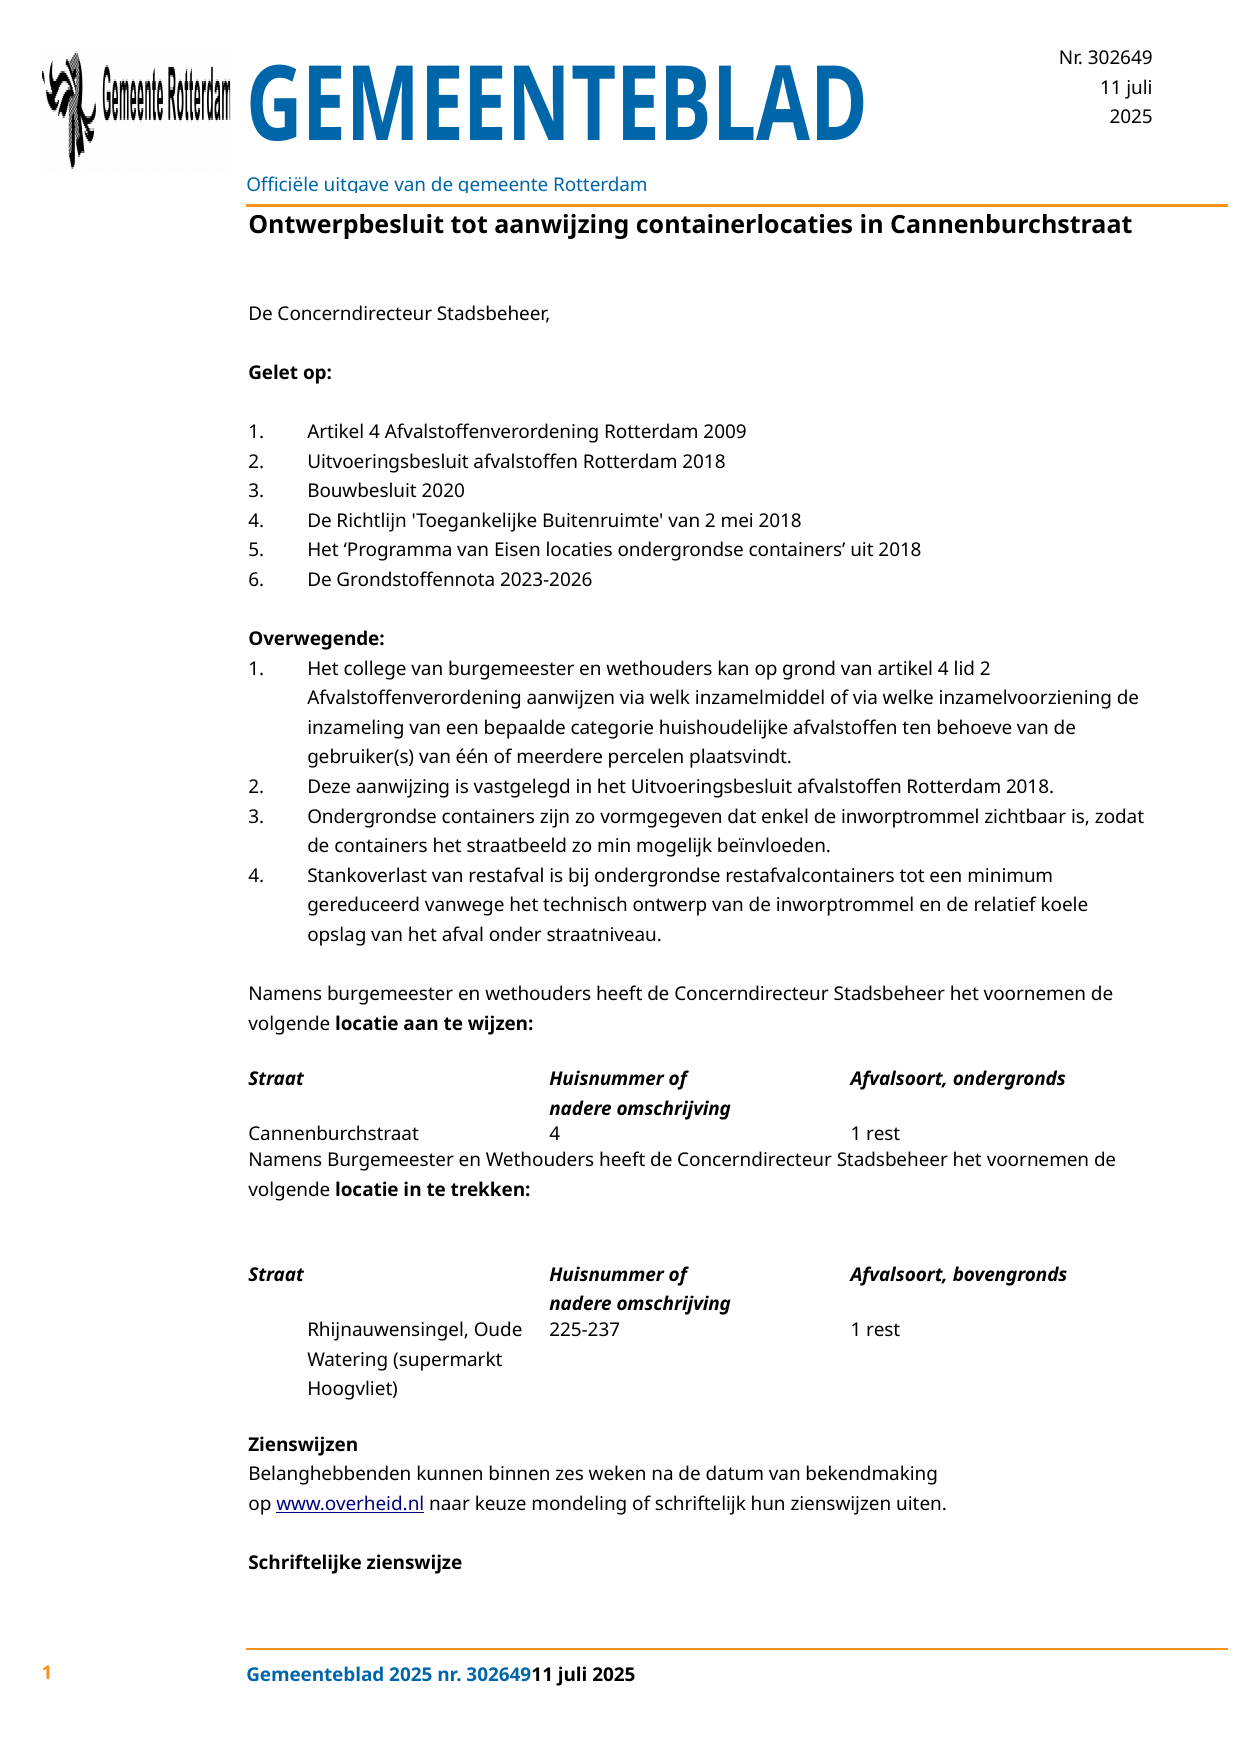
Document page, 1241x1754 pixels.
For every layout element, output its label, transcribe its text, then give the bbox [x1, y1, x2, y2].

text Namens burgemeester en wethouders heeft de Concerndirecteur Stadsbeheer het voornemen de volgende locatie aan te wijzen: [248, 980, 1152, 1036]
table_cell 225-237 [549, 1316, 850, 1401]
table_cell 1 rest [850, 1121, 1152, 1146]
table_cell Cannenburchstraat [248, 1121, 549, 1146]
table_header Huisnummer of nadere omschrijving [549, 1261, 850, 1316]
text op www.overheid.nl naar keuze mondeling of schriftelijk hun zienswijzen uiten. [248, 1490, 1152, 1516]
table_header Straat [248, 1261, 549, 1316]
table_cell 4 [549, 1121, 850, 1146]
list Artikel 4 Afvalstoffenverordening Rotterdam 2009 [248, 418, 1152, 444]
list De Grondstoffennota 2023-2026 [248, 566, 1152, 592]
table_cell Rhijnauwensingel, Oude Watering (supermarkt Hoogvliet) [248, 1316, 549, 1401]
text Namens Burgemeester en Wethouders heeft de Concerndirecteur Stadsbeheer het voornemen de volgende locatie in te trekken: [248, 1146, 1152, 1202]
text Ontwerpbesluit tot aanwijzing containerlocaties in Cannenburchstraat [248, 207, 1152, 241]
text Belanghebbenden kunnen binnen zes weken na de datum van bekendmaking [248, 1461, 1152, 1486]
list Stankoverlast van restafval is bij ondergrondse restafvalcontainers tot een minimum gereduceerd vanwege het technisch ontwerp van de inworptrommel en de relatief koele opslag van het afval onder straatniveau. [248, 862, 1152, 947]
text Overwegende: [248, 625, 1152, 651]
text De Concerndirecteur Stadsbeheer, [248, 300, 1152, 326]
table_header Afvalsoort, ondergronds [850, 1065, 1152, 1121]
list Het college van burgemeester en wethouders kan op grond van artikel 4 lid 2 Afvalstoffenverordening aanwijzen via welk inzamelmiddel of via welke inzamelvoorziening de inzameling van een bepaalde categorie huishoudelijke afvalstoffen ten behoeve van de gebruiker(s) van één of meerdere percelen plaatsvindt. [248, 655, 1152, 769]
list De Richtlijn 'Toegankelijke Buitenruimte' van 2 mei 2018 [248, 507, 1152, 533]
picture [41, 47, 231, 172]
table_header Huisnummer of nadere omschrijving [549, 1065, 850, 1121]
list Ondergrondse containers zijn zo vormgegeven dat enkel de inworptrommel zichtbaar is, zodat de containers het straatbeeld zo min mogelijk beïnvloeden. [248, 803, 1152, 858]
list Het ‘Programma van Eisen locaties ondergrondse containers’ uit 2018 [248, 537, 1152, 562]
list Deze aanwijzing is vastgelegd in het Uitvoeringsbesluit afvalstoffen Rotterdam 2018. [248, 773, 1152, 799]
table_header Straat [248, 1065, 549, 1121]
table_header Afvalsoort, bovengronds [850, 1261, 1152, 1316]
table_cell 1 rest [850, 1316, 1152, 1401]
text Schriftelijke zienswijze [248, 1549, 1152, 1575]
list Uitvoeringsbesluit afvalstoffen Rotterdam 2018 [248, 448, 1152, 473]
text Zienswijzen [248, 1431, 1152, 1457]
list Bouwbesluit 2020 [248, 477, 1152, 503]
text Gelet op: [248, 359, 1152, 385]
